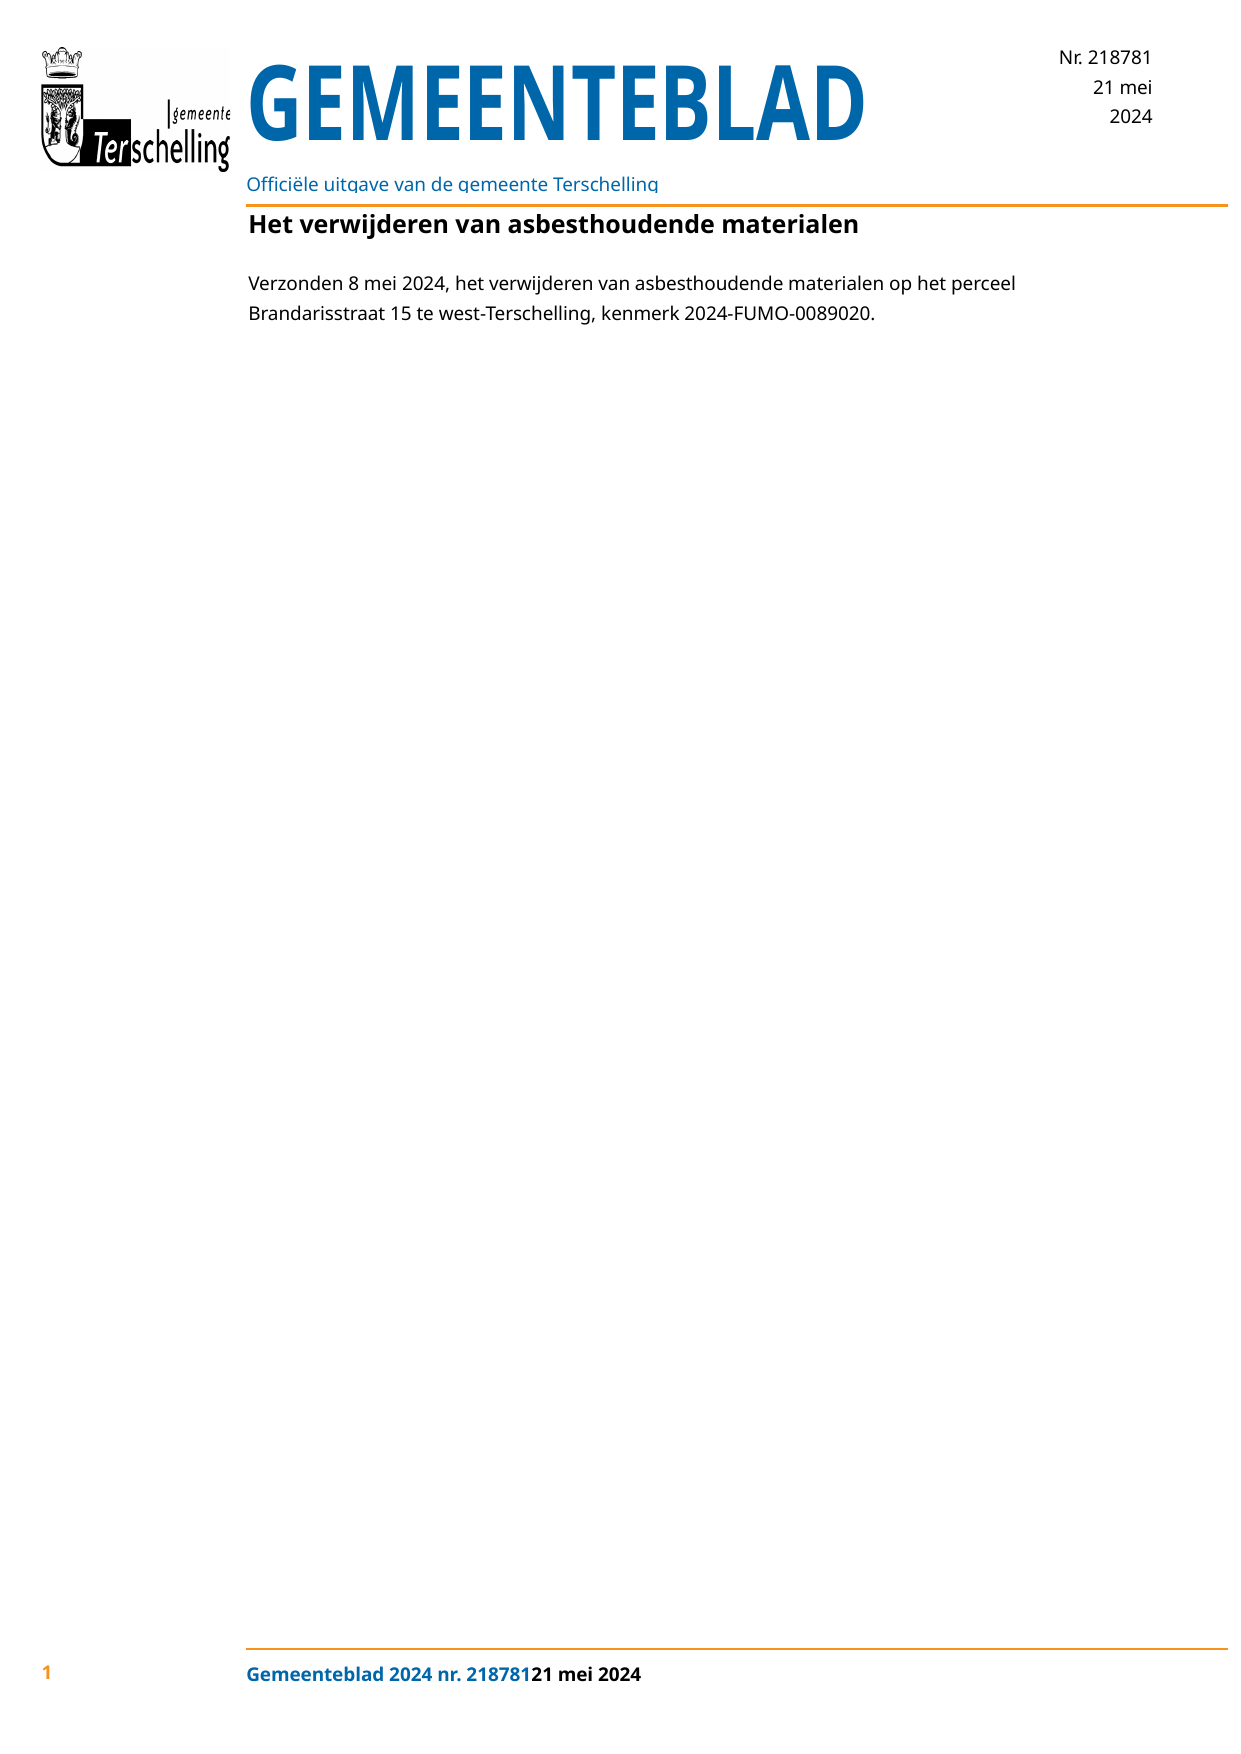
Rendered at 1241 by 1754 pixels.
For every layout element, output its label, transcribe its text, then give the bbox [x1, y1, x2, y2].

text Verzonden 8 mei 2024, het verwijderen van asbesthoudende materialen op het perceel Brandarisstraat 15 te west-Terschelling, kenmerk 2024-FUMO-0089020. [248, 270, 1152, 326]
picture [41, 47, 231, 172]
text Het verwijderen van asbesthoudende materialen [248, 207, 1152, 241]
